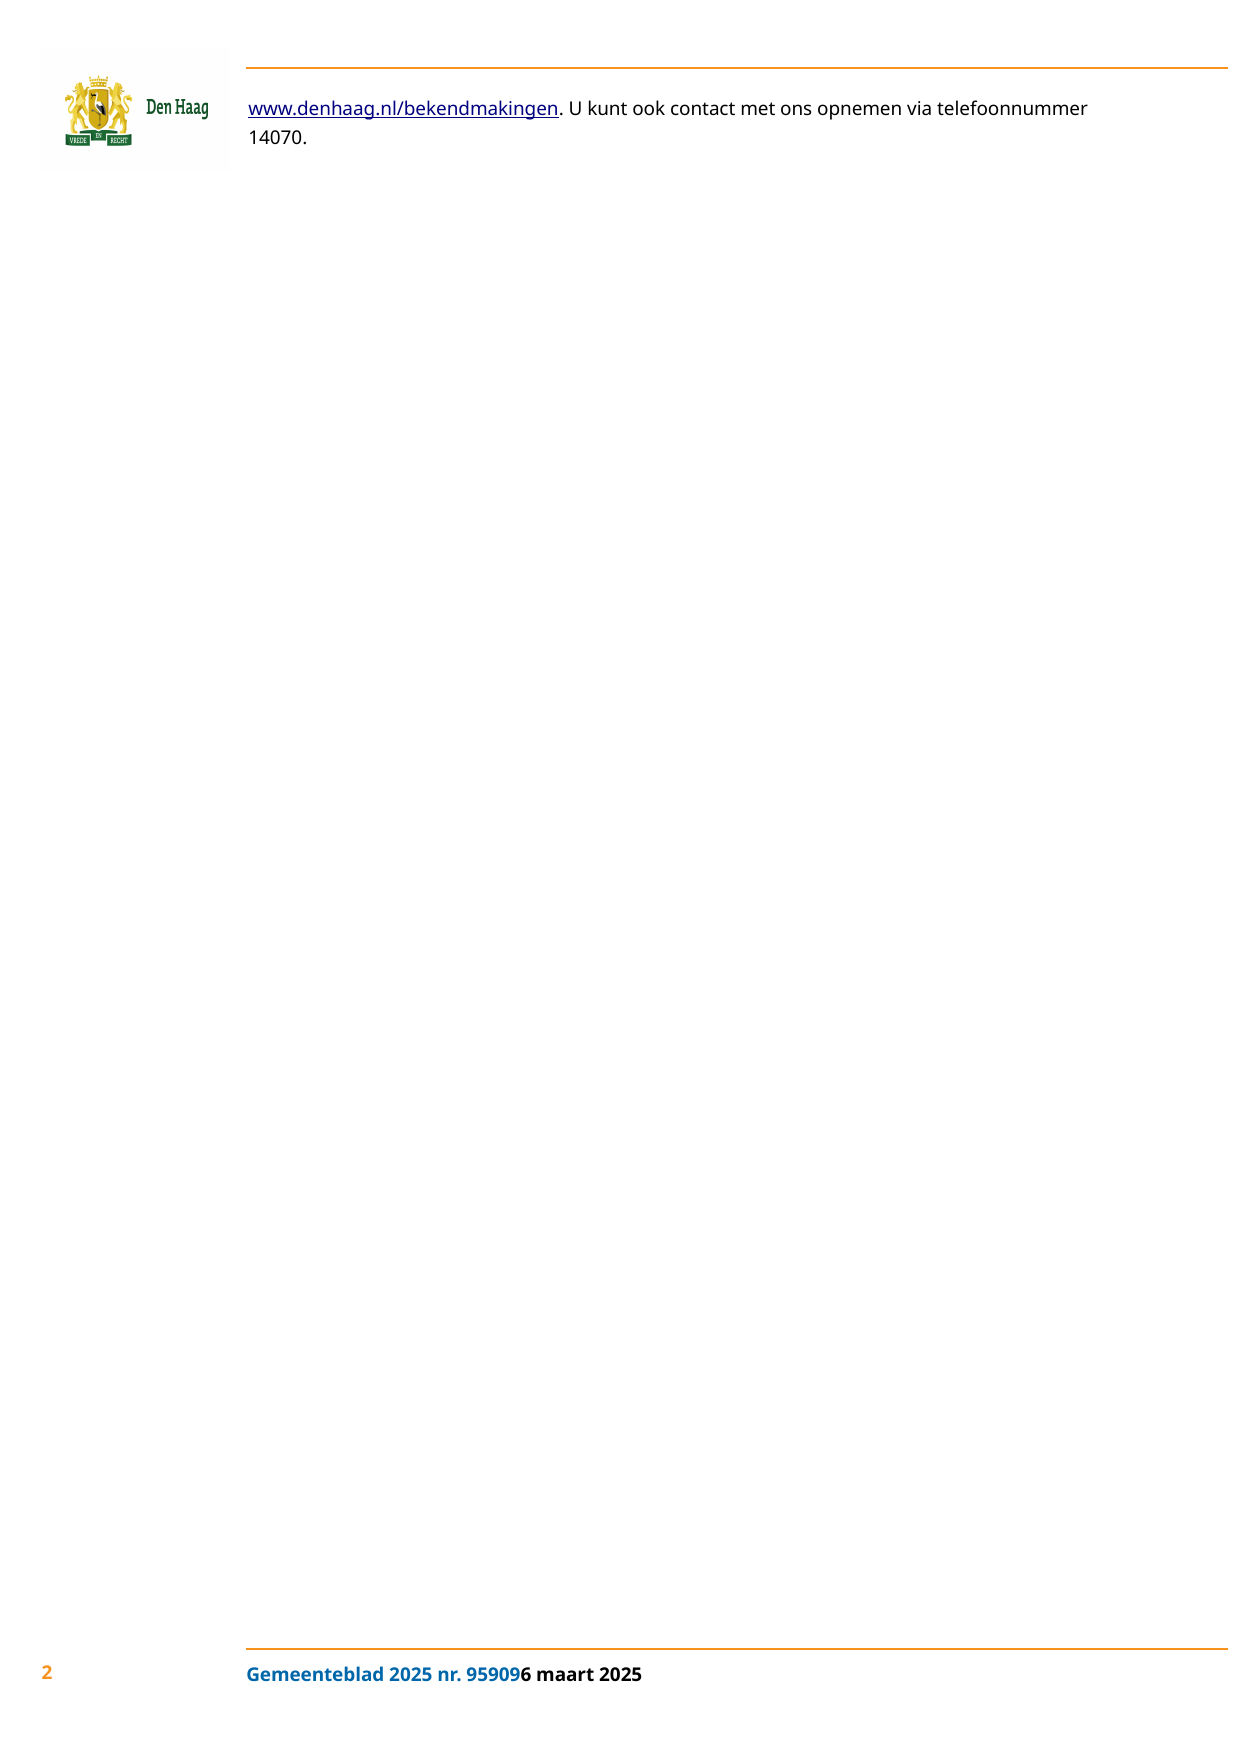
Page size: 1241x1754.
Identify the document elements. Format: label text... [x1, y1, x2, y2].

picture [41, 47, 231, 172]
text www.denhaag.nl/bekendmakingen. U kunt ook contact met ons opnemen via telefoonnummer 14070. [248, 95, 1152, 150]
